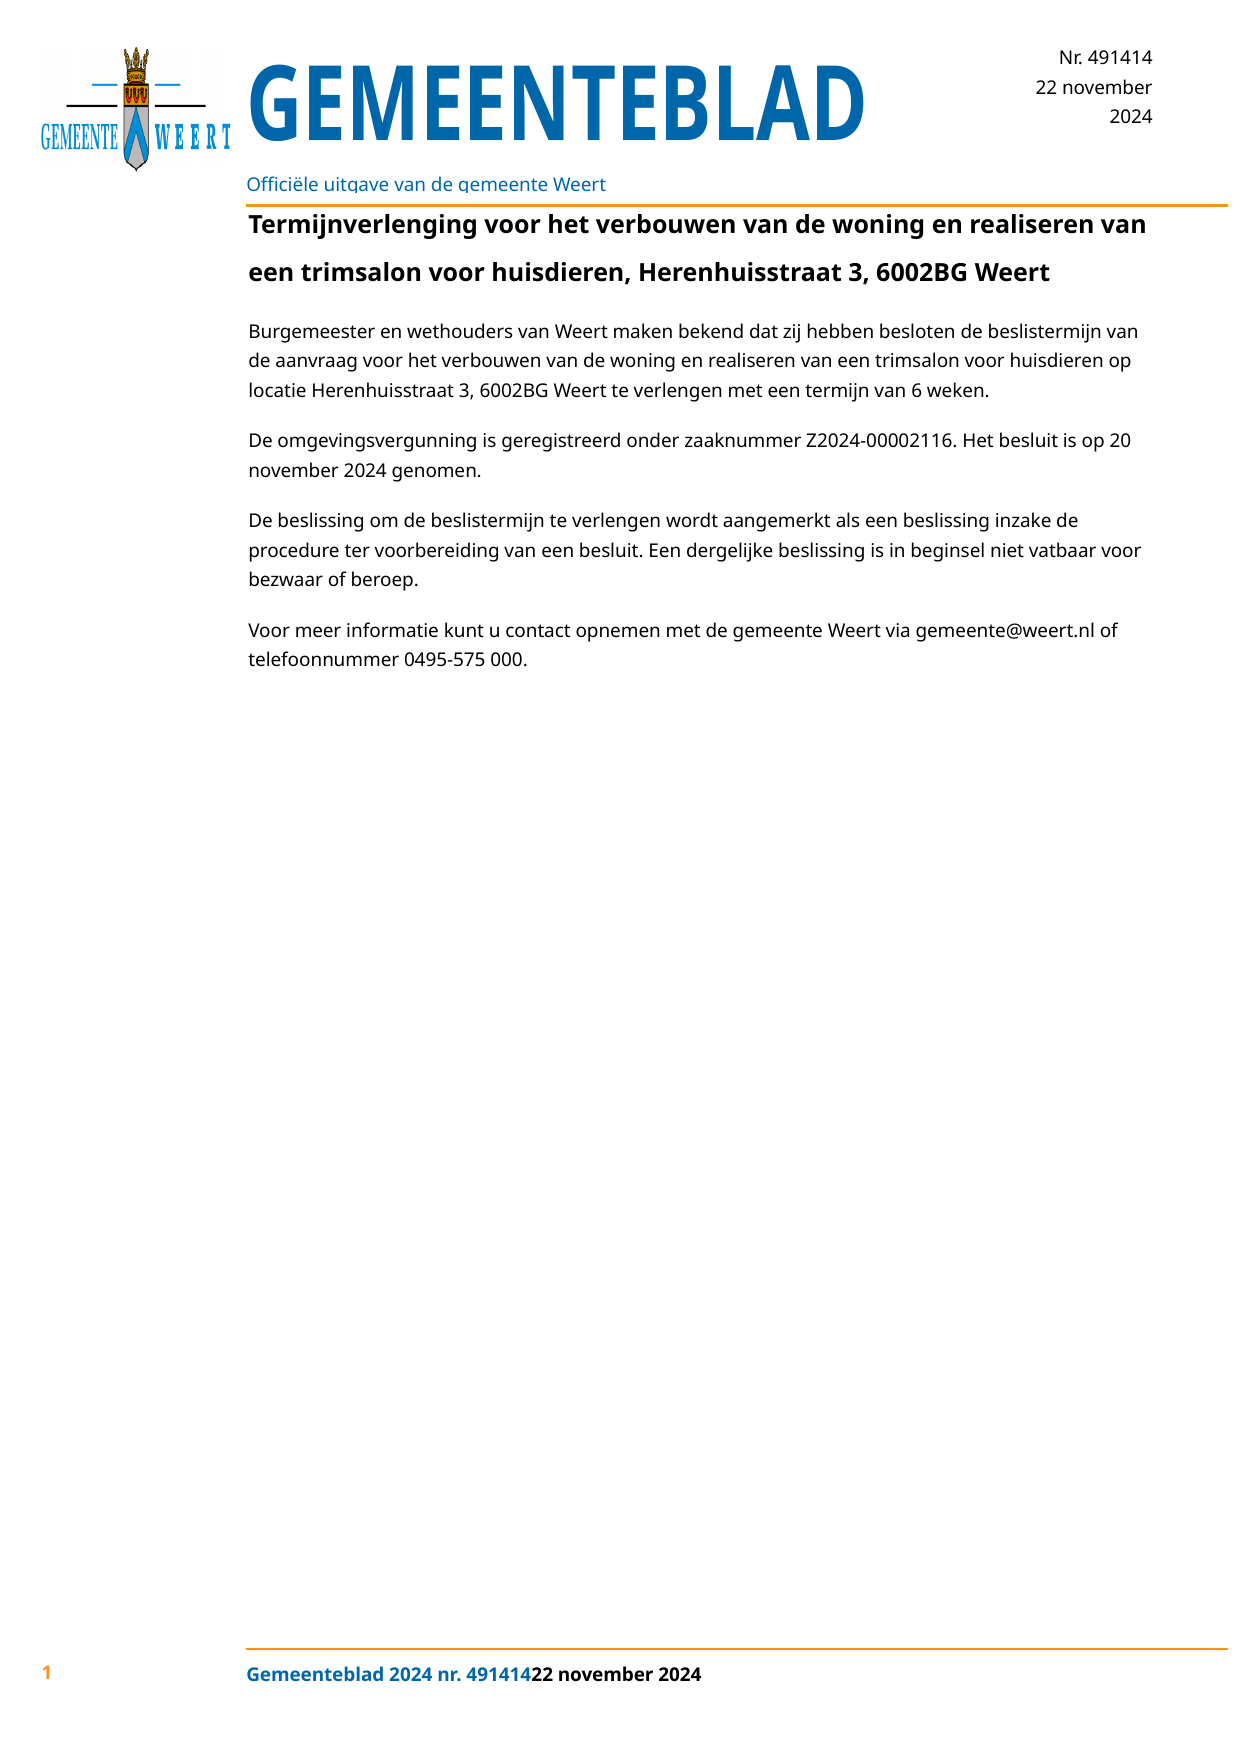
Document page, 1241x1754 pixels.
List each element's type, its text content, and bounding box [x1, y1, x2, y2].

picture [41, 47, 231, 172]
text Voor meer informatie kunt u contact opnemen met de gemeente Weert via gemeente@weert.nl of telefoonnummer 0495-575 000. [248, 617, 1152, 672]
text De beslissing om de beslistermijn te verlengen wordt aangemerkt als een beslissing inzake de procedure ter voorbereiding van een besluit. Een dergelijke beslissing is in beginsel niet vatbaar voor bezwaar of beroep. [248, 507, 1152, 592]
text De omgevingsvergunning is geregistreerd onder zaaknummer Z2024-00002116. Het besluit is op 20 november 2024 genomen. [248, 427, 1152, 483]
text Termijnverlenging voor het verbouwen van de woning en realiseren van een trimsalon voor huisdieren, Herenhuisstraat 3, 6002BG Weert [248, 207, 1152, 288]
text Burgemeester en wethouders van Weert maken bekend dat zij hebben besloten de beslistermijn van de aanvraag voor het verbouwen van de woning en realiseren van een trimsalon voor huisdieren op locatie Herenhuisstraat 3, 6002BG Weert te verlengen met een termijn van 6 weken. [248, 318, 1152, 403]
